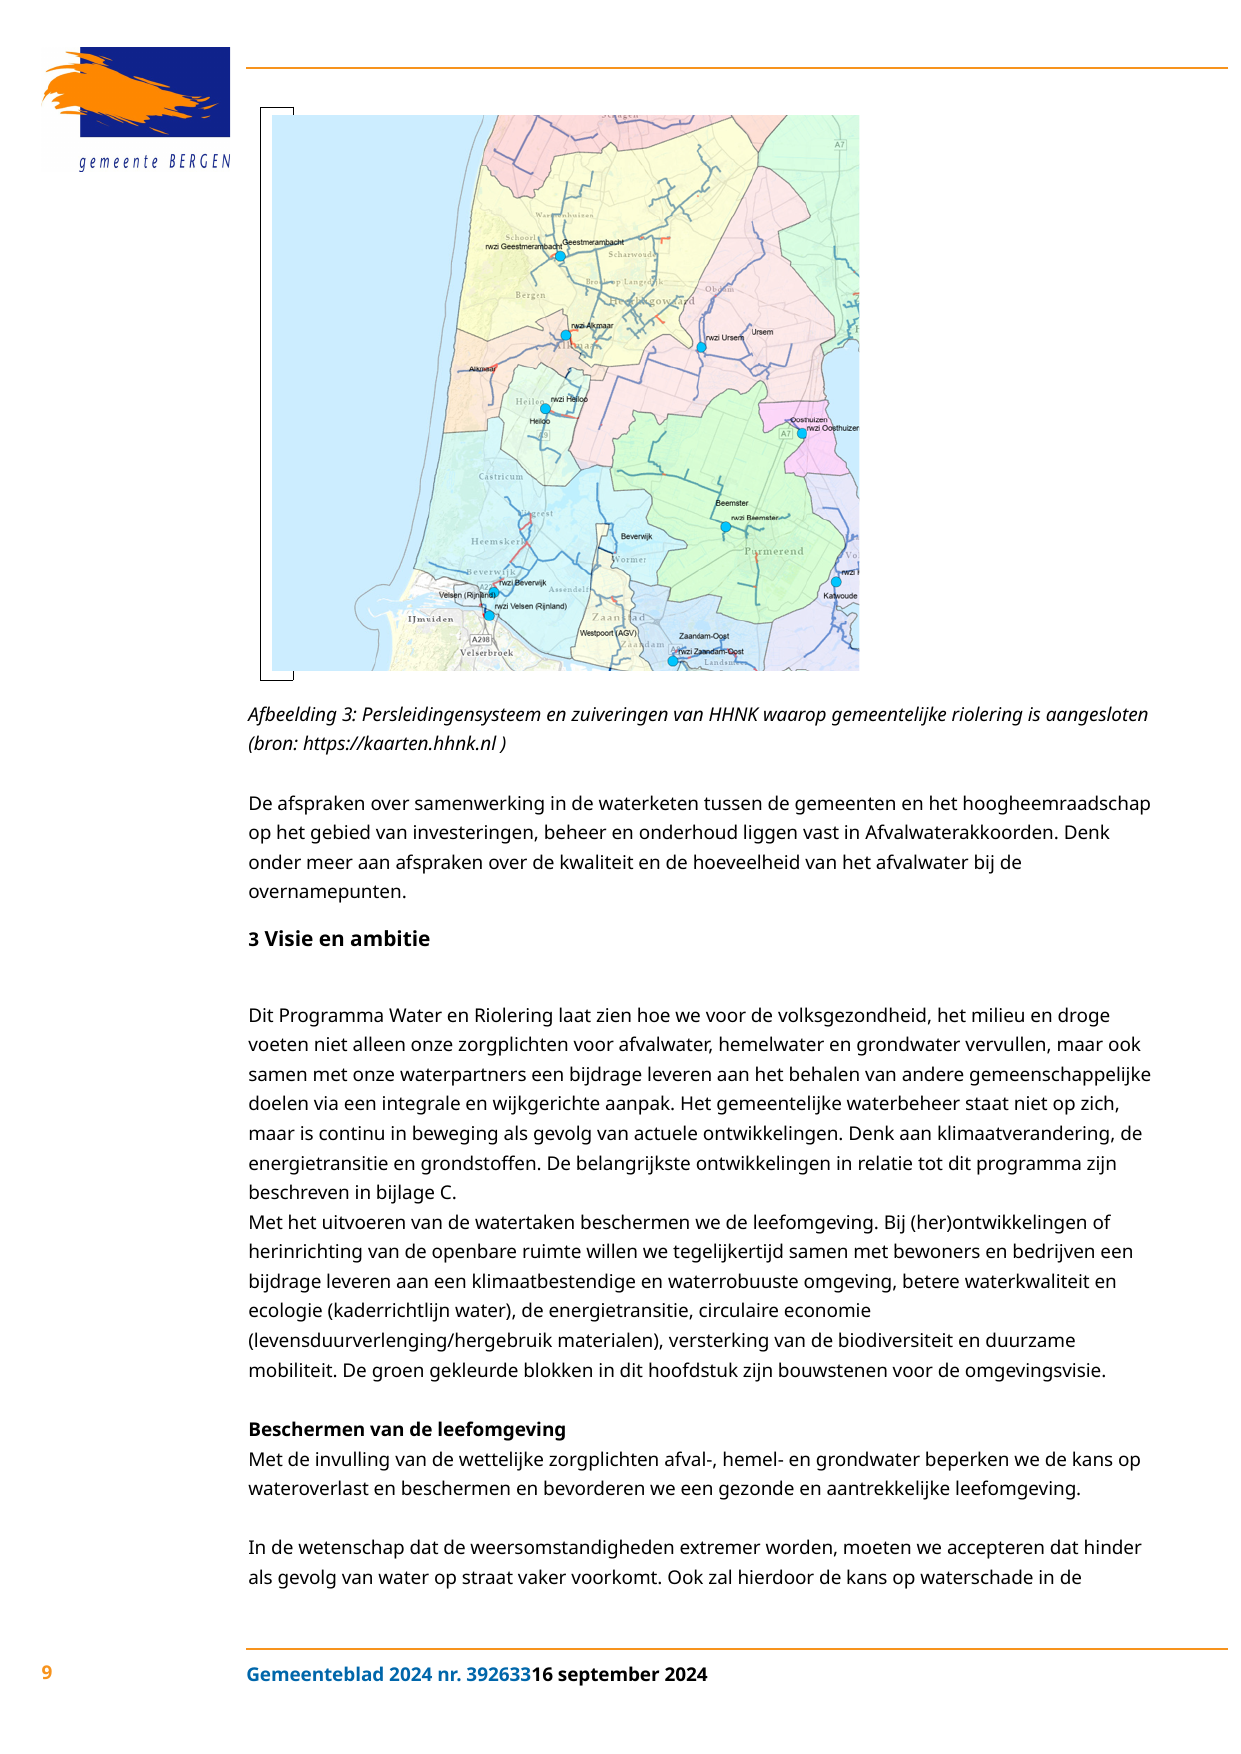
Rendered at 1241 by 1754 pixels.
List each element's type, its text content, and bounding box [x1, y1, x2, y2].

text De afspraken over samenwerking in de waterketen tussen de gemeenten en het hoogheemraadschap op het gebied van investeringen, beheer en onderhoud liggen vast in Afvalwaterakkoorden. Denk onder meer aan afspraken over de kwaliteit en de hoeveelheid van het afvalwater bij de overnamepunten. [248, 790, 1152, 904]
picture [268, 115, 860, 671]
picture [41, 47, 231, 172]
text Afbeelding 3: Persleidingensysteem en zuiveringen van HHNK waarop gemeentelijke riolering is aangesloten (bron: https://kaarten.hhnk.nl ) [248, 701, 1152, 756]
text 3 Visie en ambitie [248, 924, 1152, 953]
text Dit Programma Water en Riolering laat zien hoe we voor de volksgezondheid, het milieu en droge voeten niet alleen onze zorgplichten voor afvalwater, hemelwater en grondwater vervullen, maar ook samen met onze waterpartners een bijdrage leveren aan het behalen van andere gemeenschappelijke doelen via een integrale en wijkgerichte aanpak. Het gemeentelijke waterbeheer staat niet op zich, maar is continu in beweging als gevolg van actuele ontwikkelingen. Denk aan klimaatverandering, de energietransitie en grondstoffen. De belangrijkste ontwikkelingen in relatie tot dit programma zijn beschreven in bijlage C. [248, 1002, 1152, 1205]
text Met het uitvoeren van de watertaken beschermen we de leefomgeving. Bij (her)ontwikkelingen of herinrichting van de openbare ruimte willen we tegelijkertijd samen met bewoners en bedrijven een bijdrage leveren aan een klimaatbestendige en waterrobuuste omgeving, betere waterkwaliteit en ecologie (kaderrichtlijn water), de energietransitie, circulaire economie (levensduurverlenging/hergebruik materialen), versterking van de biodiversiteit en duurzame mobiliteit. De groen gekleurde blokken in dit hoofdstuk zijn bouwstenen voor de omgevingsvisie. [248, 1209, 1152, 1383]
table_header Beschermen van de leefomgeving Met de invulling van de wettelijke zorgplichten afval-, hemel- en grondwater beperken we de kans op wateroverlast en beschermen en bevorderen we een gezonde en aantrekkelijke leefomgeving. In de wetenschap dat de weersomstandigheden extremer worden, moeten we accepteren dat hinder als gevolg van water op straat vaker voorkomt. Ook zal hierdoor de kans op waterschade in de [248, 1416, 1152, 1590]
